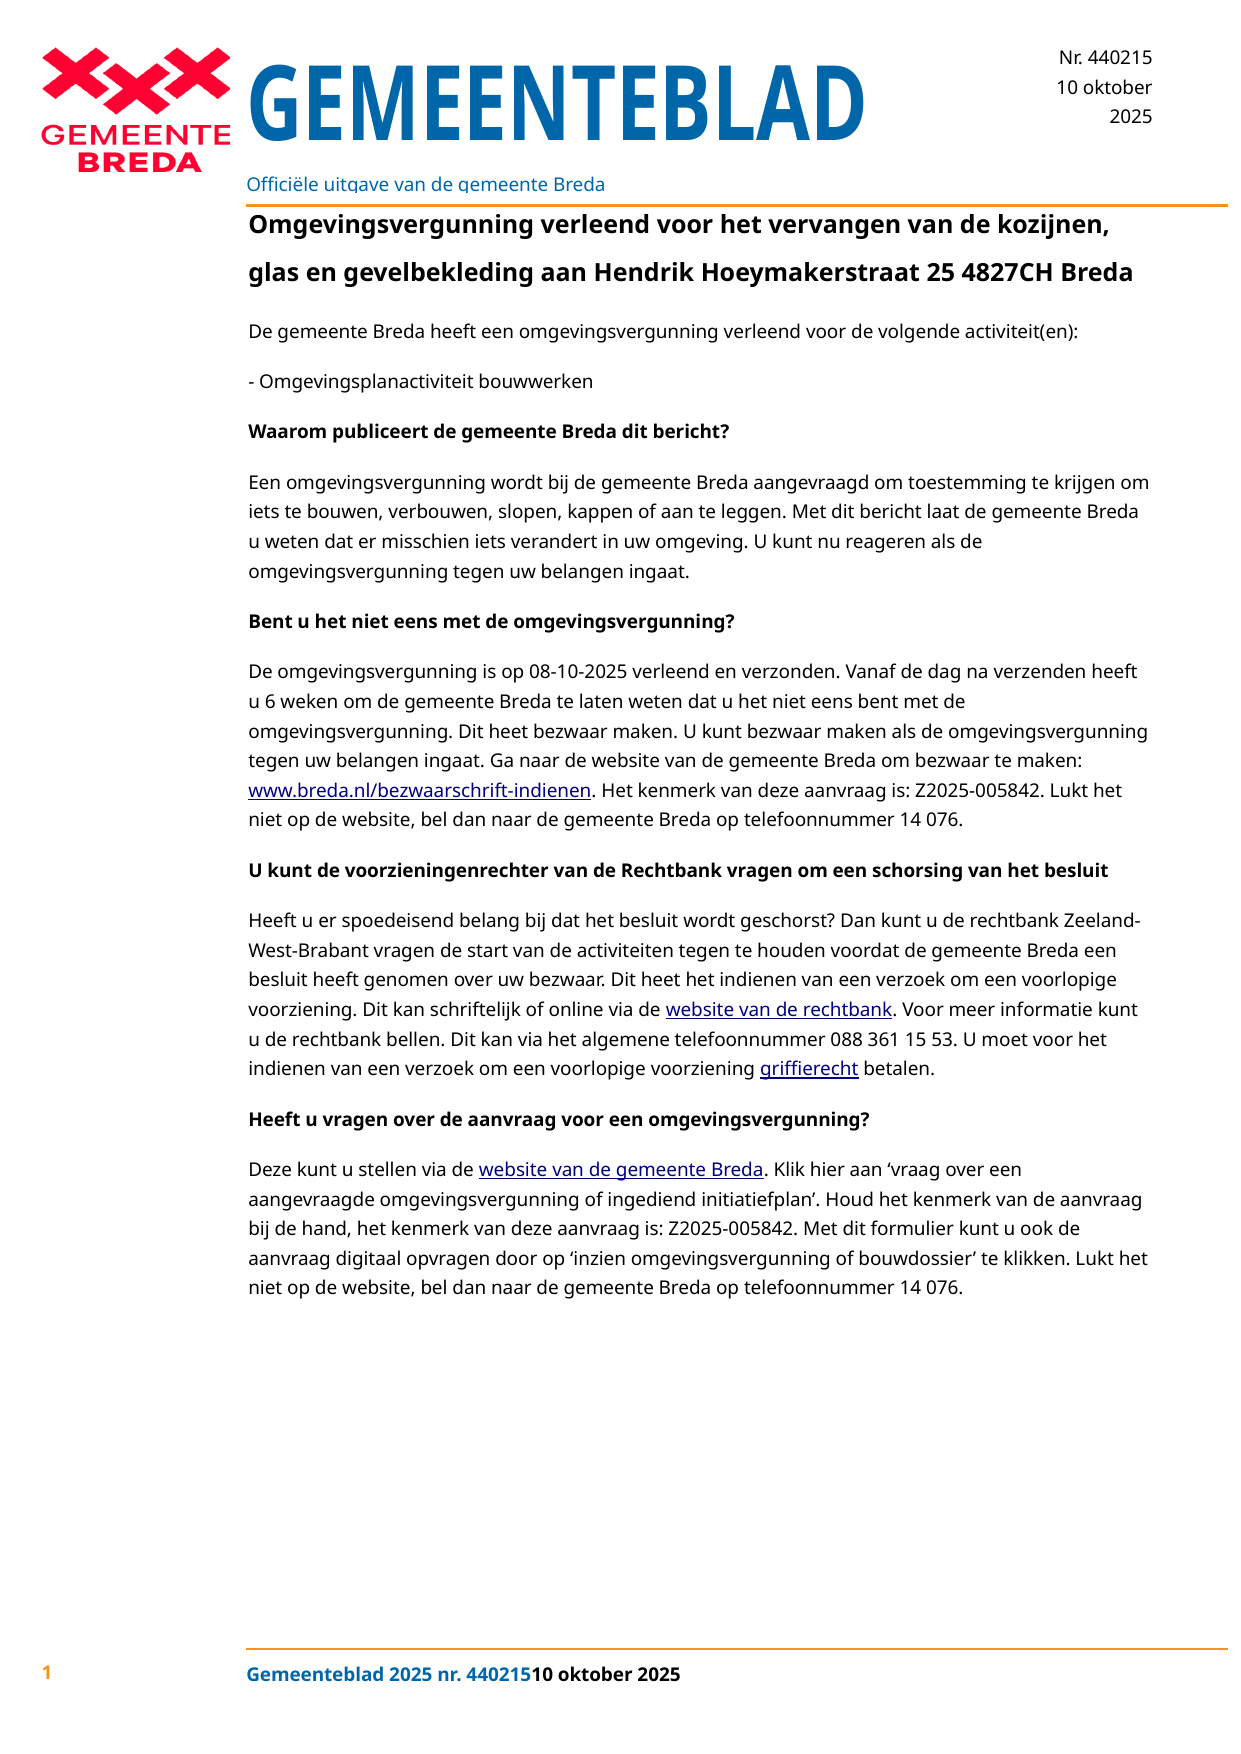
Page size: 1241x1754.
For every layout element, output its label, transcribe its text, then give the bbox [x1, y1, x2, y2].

text - Omgevingsplanactiviteit bouwwerken [248, 368, 1152, 394]
text De omgevingsvergunning is op 08-10-2025 verleend en verzonden. Vanaf de dag na verzenden heeft u 6 weken om de gemeente Breda te laten weten dat u het niet eens bent met de omgevingsvergunning. Dit heet bezwaar maken. U kunt bezwaar maken als de omgevingsvergunning tegen uw belangen ingaat. Ga naar de website van de gemeente Breda om bezwaar te maken: www.breda.nl/bezwaarschrift-indienen. Het kenmerk van deze aanvraag is: Z2025-005842. Lukt het niet op de website, bel dan naar de gemeente Breda op telefoonnummer 14 076. [248, 659, 1152, 832]
text Deze kunt u stellen via de website van de gemeente Breda. Klik hier aan ‘vraag over een aangevraagde omgevingsvergunning of ingediend initiatiefplan’. Houd het kenmerk van de aanvraag bij de hand, het kenmerk van deze aanvraag is: Z2025-005842. Met dit formulier kunt u ook de aanvraag digitaal opvragen door op ‘inzien omgevingsvergunning of bouwdossier’ te klikken. Lukt het niet op de website, bel dan naar de gemeente Breda op telefoonnummer 14 076. [248, 1156, 1152, 1300]
text Waarom publiceert de gemeente Breda dit bericht? [248, 419, 1152, 444]
text Een omgevingsvergunning wordt bij de gemeente Breda aangevraagd om toestemming te krijgen om iets te bouwen, verbouwen, slopen, kappen of aan te leggen. Met dit bericht laat de gemeente Breda u weten dat er misschien iets verandert in uw omgeving. U kunt nu reageren als de omgevingsvergunning tegen uw belangen ingaat. [248, 469, 1152, 584]
text Heeft u er spoedeisend belang bij dat het besluit wordt geschorst? Dan kunt u de rechtbank Zeeland-West-Brabant vragen de start van de activiteiten tegen te houden voordat de gemeente Breda een besluit heeft genomen over uw bezwaar. Dit heet het indienen van een verzoek om een voorlopige voorziening. Dit kan schriftelijk of online via de website van de rechtbank. Voor meer informatie kunt u de rechtbank bellen. Dit kan via het algemene telefoonnummer 088 361 15 53. U moet voor het indienen van een verzoek om een voorlopige voorziening griffierecht betalen. [248, 907, 1152, 1081]
text Omgevingsvergunning verleend voor het vervangen van de kozijnen, glas en gevelbekleding aan Hendrik Hoeymakerstraat 25 4827CH Breda [248, 207, 1152, 288]
picture [41, 47, 231, 172]
text Heeft u vragen over de aanvraag voor een omgevingsvergunning? [248, 1106, 1152, 1132]
text U kunt de voorzieningenrechter van de Rechtbank vragen om een schorsing van het besluit [248, 857, 1152, 883]
text De gemeente Breda heeft een omgevingsvergunning verleend voor de volgende activiteit(en): [248, 318, 1152, 344]
text Bent u het niet eens met de omgevingsvergunning? [248, 608, 1152, 634]
